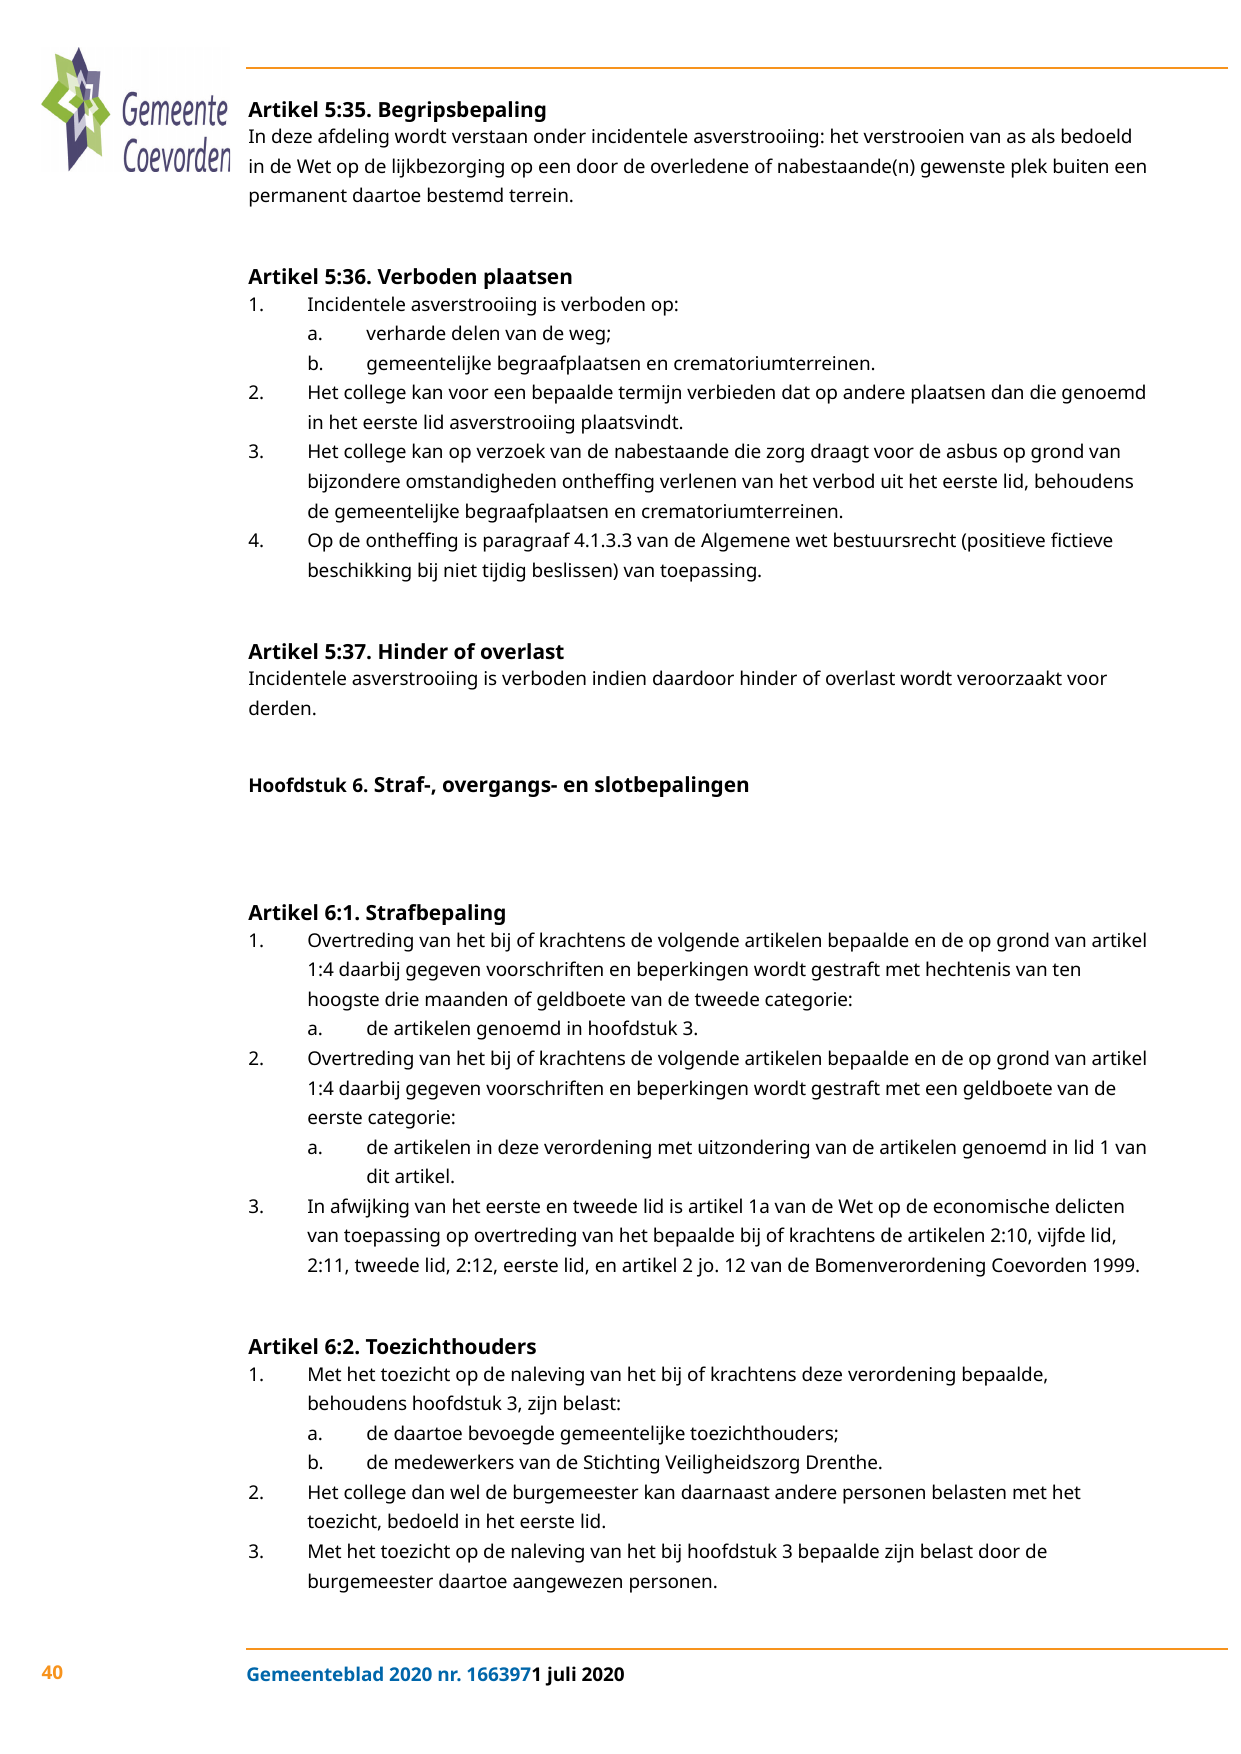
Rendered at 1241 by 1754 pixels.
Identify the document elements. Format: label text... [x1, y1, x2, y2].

text Artikel 5:35. Begripsbepaling [248, 95, 1152, 123]
list In afwijking van het eerste en tweede lid is artikel 1a van de Wet op de economische delicten van toepassing op overtreding van het bepaalde bij of krachtens de artikelen 2:10, vijfde lid, 2:11, tweede lid, 2:12, eerste lid, en artikel 2 jo. 12 van de Bomenverordening Coevorden 1999. [248, 1193, 1152, 1278]
picture [41, 47, 231, 172]
list gemeentelijke begraafplaatsen en crematoriumterreinen. [307, 350, 1152, 376]
text Artikel 6:1. Strafbepaling [248, 898, 1152, 927]
text In deze afdeling wordt verstaan onder incidentele asverstrooiing: het verstrooien van as als bedoeld in de Wet op de lijkbezorging op een door de overledene of nabestaande(n) gewenste plek buiten een permanent daartoe bestemd terrein. [248, 123, 1152, 208]
list de daartoe bevoegde gemeentelijke toezichthouders; [307, 1420, 1152, 1446]
list Overtreding van het bij of krachtens de volgende artikelen bepaalde en de op grond van artikel 1:4 daarbij gegeven voorschriften en beperkingen wordt gestraft met hechtenis van ten hoogste drie maanden of geldboete van de tweede categorie: [248, 927, 1152, 1012]
list Overtreding van het bij of krachtens de volgende artikelen bepaalde en de op grond van artikel 1:4 daarbij gegeven voorschriften en beperkingen wordt gestraft met een geldboete van de eerste categorie: [248, 1045, 1152, 1130]
list Incidentele asverstrooiing is verboden op: [248, 291, 1152, 317]
text Artikel 5:36. Verboden plaatsen [248, 262, 1152, 291]
list Op de ontheffing is paragraaf 4.1.3.3 van de Algemene wet bestuursrecht (positieve fictieve beschikking bij niet tijdig beslissen) van toepassing. [248, 527, 1152, 583]
list Met het toezicht op de naleving van het bij of krachtens deze verordening bepaalde, behoudens hoofdstuk 3, zijn belast: [248, 1361, 1152, 1416]
list verharde delen van de weg; [307, 320, 1152, 346]
text Incidentele asverstrooiing is verboden indien daardoor hinder of overlast wordt veroorzaakt voor derden. [248, 666, 1152, 721]
text Artikel 5:37. Hinder of overlast [248, 637, 1152, 666]
list Het college dan wel de burgemeester kan daarnaast andere personen belasten met het toezicht, bedoeld in het eerste lid. [248, 1479, 1152, 1534]
list de artikelen in deze verordening met uitzondering van de artikelen genoemd in lid 1 van dit artikel. [307, 1134, 1152, 1189]
text Artikel 6:2. Toezichthouders [248, 1332, 1152, 1361]
list Het college kan voor een bepaalde termijn verbieden dat op andere plaatsen dan die genoemd in het eerste lid asverstrooiing plaatsvindt. [248, 379, 1152, 435]
list de artikelen genoemd in hoofdstuk 3. [307, 1016, 1152, 1041]
list Met het toezicht op de naleving van het bij hoofdstuk 3 bepaalde zijn belast door de burgemeester daartoe aangewezen personen. [248, 1538, 1152, 1593]
list Het college kan op verzoek van de nabestaande die zorg draagt voor de asbus op grond van bijzondere omstandigheden ontheffing verlenen van het verbod uit het eerste lid, behoudens de gemeentelijke begraafplaatsen en crematoriumterreinen. [248, 439, 1152, 524]
list de medewerkers van de Stichting Veiligheidszorg Drenthe. [307, 1449, 1152, 1475]
text Hoofdstuk 6. Straf-, overgangs- en slotbepalingen [248, 770, 1152, 799]
